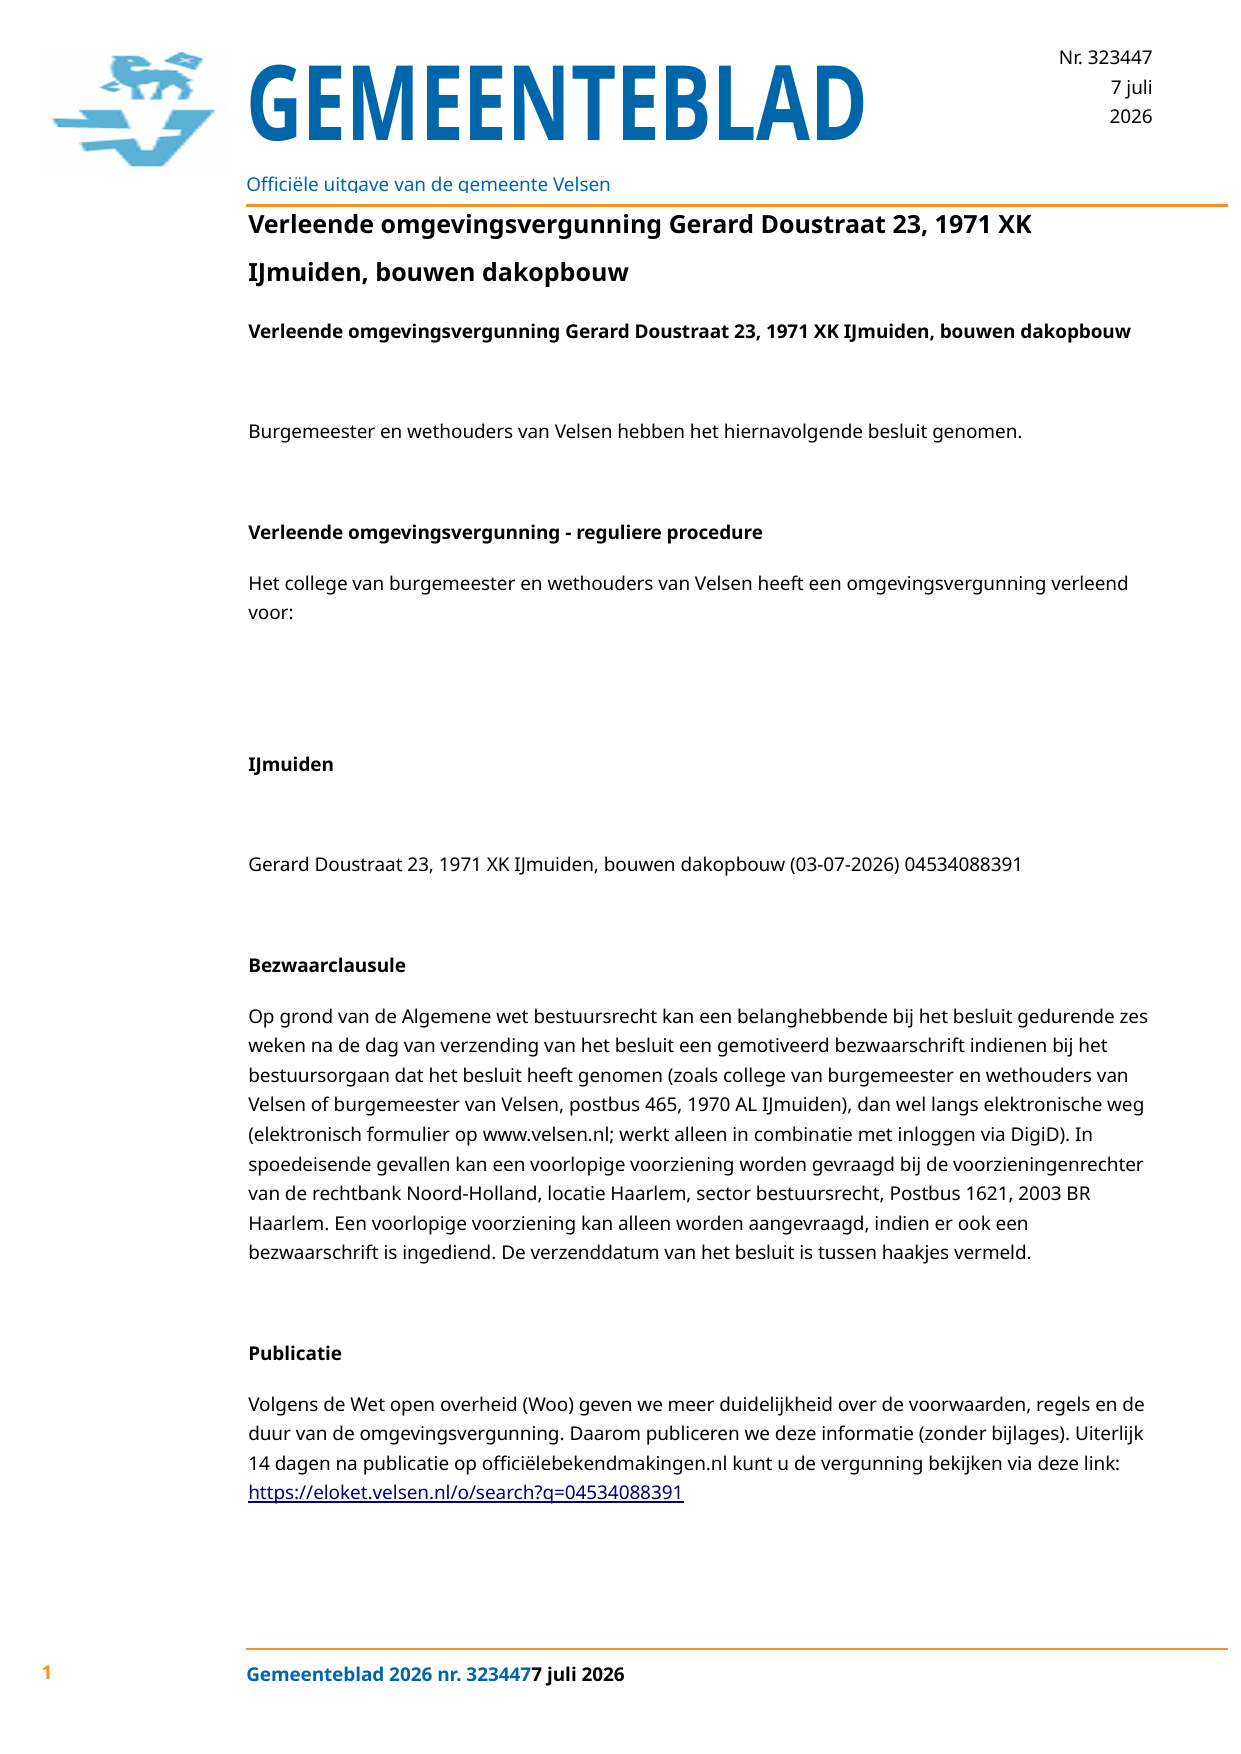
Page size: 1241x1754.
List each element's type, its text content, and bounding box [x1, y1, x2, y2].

text Volgens de Wet open overheid (Woo) geven we meer duidelijkheid over de voorwaarden, regels en de duur van de omgevingsvergunning. Daarom publiceren we deze informatie (zonder bijlages). Uiterlijk 14 dagen na publicatie op officiëlebekendmakingen.nl kunt u de vergunning bekijken via deze link: https://eloket.velsen.nl/o/search?q=04534088391 [248, 1391, 1152, 1505]
text Publicatie [248, 1340, 1152, 1366]
text Verleende omgevingsvergunning Gerard Doustraat 23, 1971 XK IJmuiden, bouwen dakopbouw [248, 207, 1152, 288]
text IJmuiden [248, 751, 1152, 777]
text Verleende omgevingsvergunning - reguliere procedure [248, 519, 1152, 545]
text Burgemeester en wethouders van Velsen hebben het hiernavolgende besluit genomen. [248, 419, 1152, 444]
text Gerard Doustraat 23, 1971 XK IJmuiden, bouwen dakopbouw (03-07-2026) 04534088391 [248, 852, 1152, 877]
picture [41, 47, 231, 172]
text Op grond van de Algemene wet bestuursrecht kan een belanghebbende bij het besluit gedurende zes weken na de dag van verzending van het besluit een gemotiveerd bezwaarschrift indienen bij het bestuursorgaan dat het besluit heeft genomen (zoals college van burgemeester en wethouders van Velsen of burgemeester van Velsen, postbus 465, 1970 AL IJmuiden), dan wel langs elektronische weg (elektronisch formulier op www.velsen.nl; werkt alleen in combinatie met inloggen via DigiD). In spoedeisende gevallen kan een voorlopige voorziening worden gevraagd bij de voorzieningenrechter van de rechtbank Noord-Holland, locatie Haarlem, sector bestuursrecht, Postbus 1621, 2003 BR Haarlem. Een voorlopige voorziening kan alleen worden aangevraagd, indien er ook een bezwaarschrift is ingediend. De verzenddatum van het besluit is tussen haakjes vermeld. [248, 1003, 1152, 1265]
text Het college van burgemeester en wethouders van Velsen heeft een omgevingsvergunning verleend voor: [248, 570, 1152, 625]
text Bezwaarclausule [248, 952, 1152, 978]
text Verleende omgevingsvergunning Gerard Doustraat 23, 1971 XK IJmuiden, bouwen dakopbouw [248, 318, 1152, 344]
